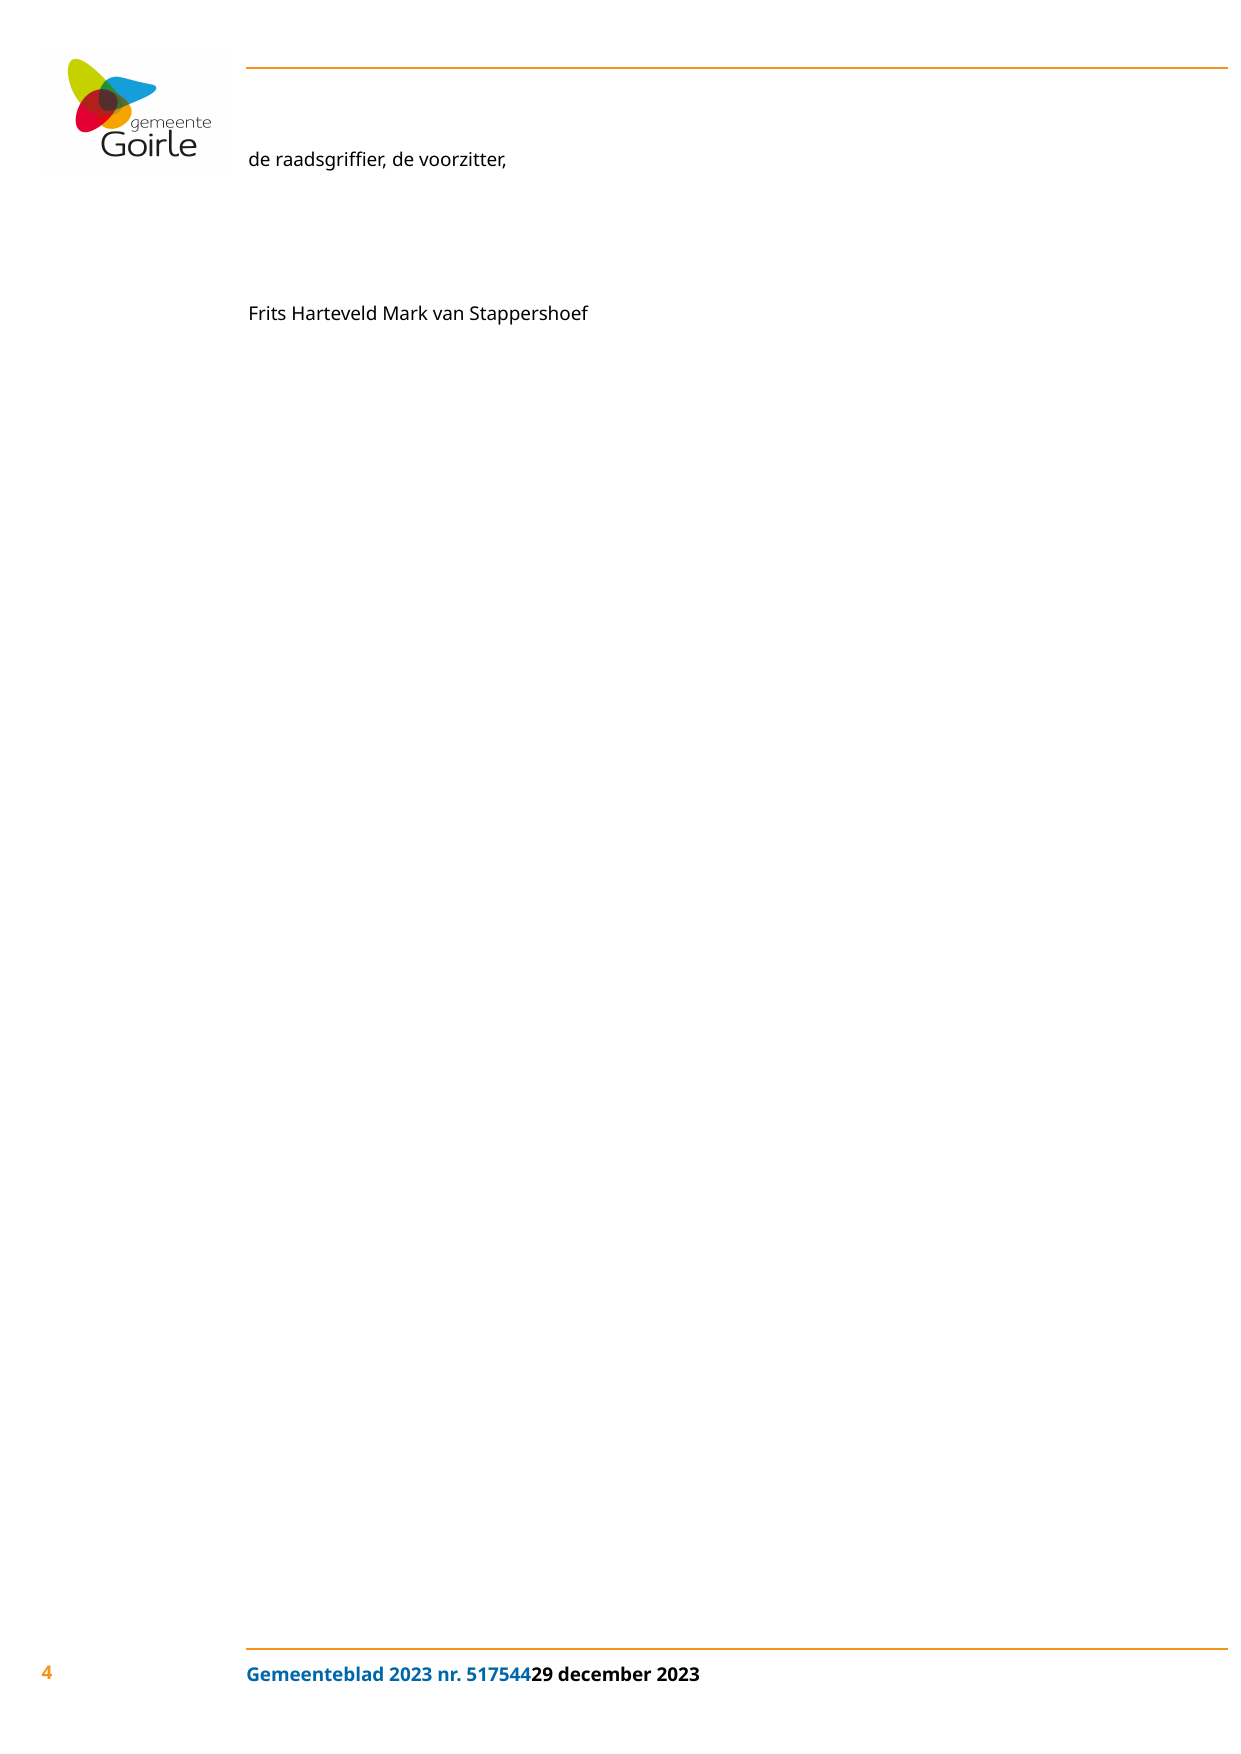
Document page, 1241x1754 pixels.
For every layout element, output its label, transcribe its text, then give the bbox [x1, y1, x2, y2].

text Frits Harteveld Mark van Stappershoef [248, 301, 1152, 326]
picture [41, 47, 231, 172]
text de raadsgriffier, de voorzitter, [248, 146, 1152, 172]
